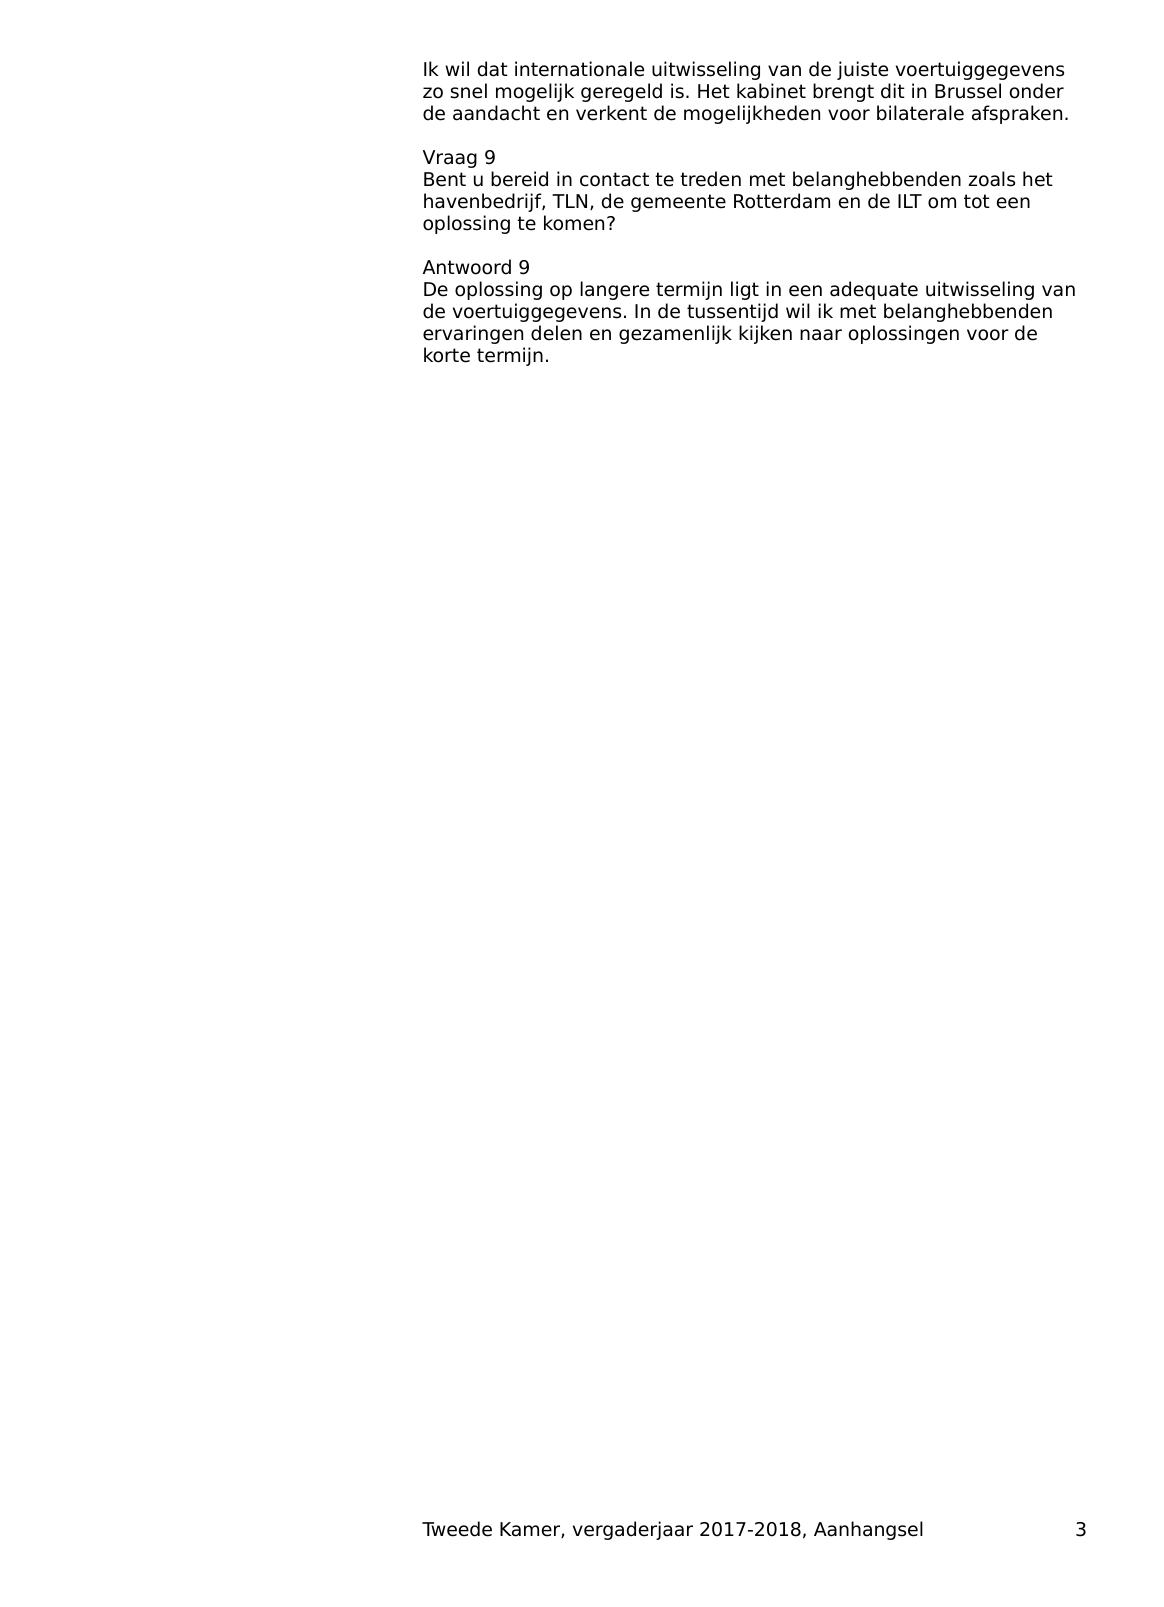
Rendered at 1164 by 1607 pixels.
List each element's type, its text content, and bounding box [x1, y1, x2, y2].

text Vraag 9 [422, 147, 1087, 169]
text Antwoord 9 [422, 257, 1087, 279]
text Ik wil dat internationale uitwisseling van de juiste voertuiggegevens zo snel mogelijk geregeld is. Het kabinet brengt dit in Brussel onder de aandacht en verkent de mogelijkheden voor bilaterale afspraken. [422, 59, 1087, 125]
text De oplossing op langere termijn ligt in een adequate uitwisseling van de voertuiggegevens. In de tussentijd wil ik met belanghebbenden ervaringen delen en gezamenlijk kijken naar oplossingen voor de korte termijn. [422, 279, 1087, 367]
text Bent u bereid in contact te treden met belanghebbenden zoals het havenbedrijf, TLN, de gemeente Rotterdam en de ILT om tot een oplossing te komen? [422, 169, 1087, 235]
